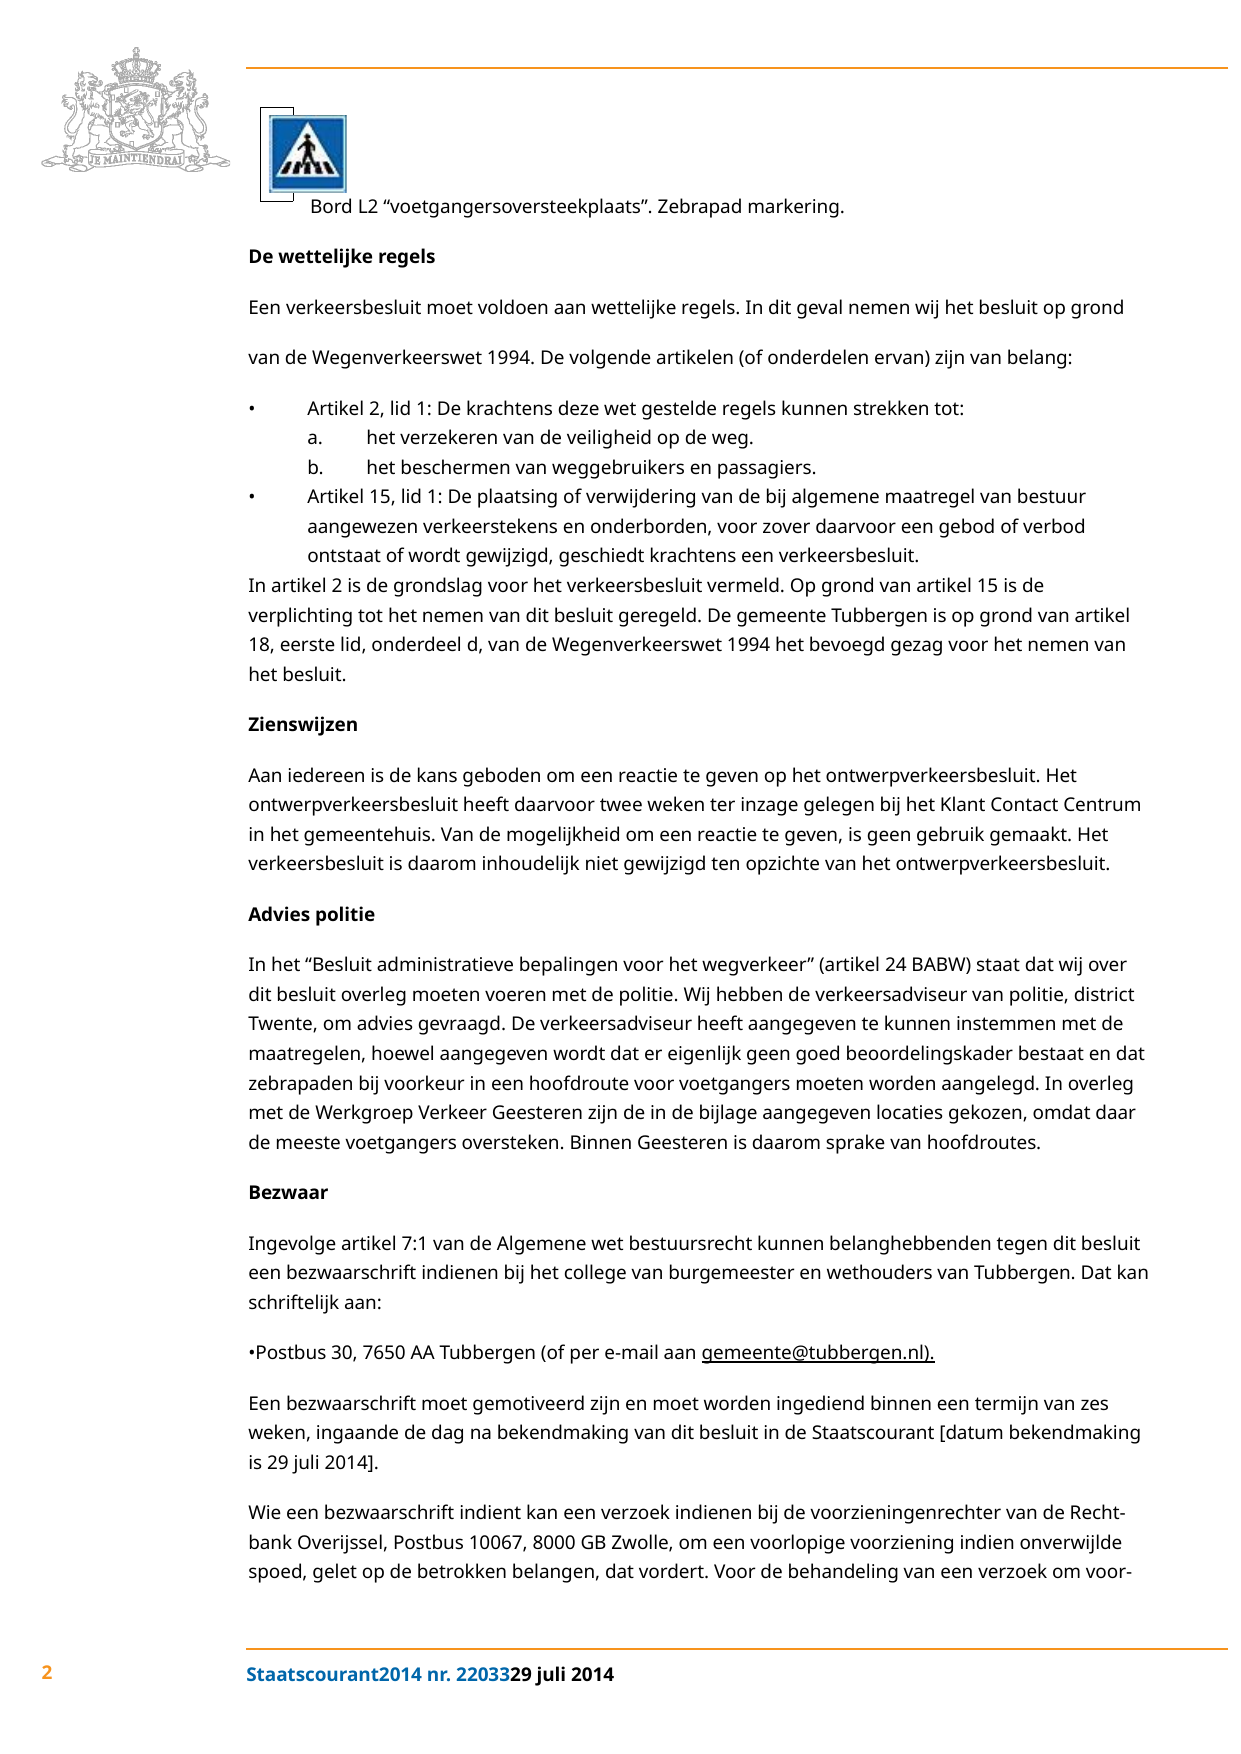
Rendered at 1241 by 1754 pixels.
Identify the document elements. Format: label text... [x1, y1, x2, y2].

text In het “Besluit administratieve bepalingen voor het wegverkeer” (artikel 24 BABW) staat dat wij over dit besluit overleg moeten voeren met de politie. Wij hebben de verkeersadviseur van politie, district Twente, om advies gevraagd. De verkeersadviseur heeft aangegeven te kunnen instemmen met de maatregelen, hoewel aangegeven wordt dat er eigenlijk geen goed beoordelingskader bestaat en dat zebrapaden bij voorkeur in een hoofdroute voor voetgangers moeten worden aangelegd. In overleg met de Werkgroep Verkeer Geesteren zijn de in de bijlage aangegeven locaties gekozen, omdat daar de meeste voetgangers oversteken. Binnen Geesteren is daarom sprake van hoofdroutes. [248, 951, 1152, 1155]
text Ingevolge artikel 7:1 van de Algemene wet bestuursrecht kunnen belanghebbenden tegen dit besluit een bezwaarschrift indienen bij het college van burgemeester en wethouders van Tubbergen. Dat kan schriftelijk aan: [248, 1230, 1152, 1315]
text •Postbus 30, 7650 AA Tubbergen (of per e-mail aan gemeente@tubbergen.nl). [248, 1339, 1152, 1365]
text Advies politie [248, 901, 1152, 927]
text Een bezwaarschrift moet gemotiveerd zijn en moet worden ingediend binnen een termijn van zes weken, ingaande de dag na bekendmaking van dit besluit in de Staatscourant [datum bekendmaking is 29 juli 2014]. [248, 1390, 1152, 1475]
text Zienswijzen [248, 711, 1152, 737]
picture [41, 47, 231, 172]
picture [268, 115, 347, 193]
list Artikel 2, lid 1: De krachtens deze wet gestelde regels kunnen strekken tot: [248, 395, 1152, 421]
list Artikel 15, lid 1: De plaatsing of verwijdering van de bij algemene maatregel van bestuur aangewezen verkeerstekens en onderborden, voor zover daarvoor een gebod of verbod ontstaat of wordt gewijzigd, geschiedt krachtens een verkeersbesluit. [248, 483, 1152, 568]
text Een verkeersbesluit moet voldoen aan wettelijke regels. In dit geval nemen wij het besluit op grond [248, 294, 1152, 320]
text Aan iedereen is de kans geboden om een reactie te geven op het ontwerpverkeersbesluit. Het ontwerpverkeersbesluit heeft daarvoor twee weken ter inzage gelegen bij het Klant Contact Centrum in het gemeentehuis. Van de mogelijkheid om een reactie te geven, is geen gebruik gemaakt. Het verkeersbesluit is daarom inhoudelijk niet gewijzigd ten opzichte van het ontwerpverkeersbesluit. [248, 762, 1152, 876]
text Wie een bezwaarschrift indient kan een verzoek indienen bij de voorzieningenrechter van de Recht-bank Overijssel, Postbus 10067, 8000 GB Zwolle, om een voorlopige voorziening indien onverwijlde spoed, gelet op de betrokken belangen, dat vordert. Voor de behandeling van een verzoek om voor- [248, 1499, 1152, 1584]
text Bord L2 “voetgangersoversteekplaats”. Zebrapad markering. [248, 95, 1152, 219]
text van de Wegenverkeerswet 1994. De volgende artikelen (of onderdelen ervan) zijn van belang: [248, 344, 1152, 370]
text De wettelijke regels [248, 243, 1152, 269]
list het beschermen van weggebruikers en passagiers. [307, 454, 1152, 480]
text In artikel 2 is de grondslag voor het verkeersbesluit vermeld. Op grond van artikel 15 is de verplichting tot het nemen van dit besluit geregeld. De gemeente Tubbergen is op grond van artikel 18, eerste lid, onderdeel d, van de Wegenverkeerswet 1994 het bevoegd gezag voor het nemen van het besluit. [248, 572, 1152, 687]
list het verzekeren van de veiligheid op de weg. [307, 424, 1152, 450]
text Bezwaar [248, 1179, 1152, 1205]
